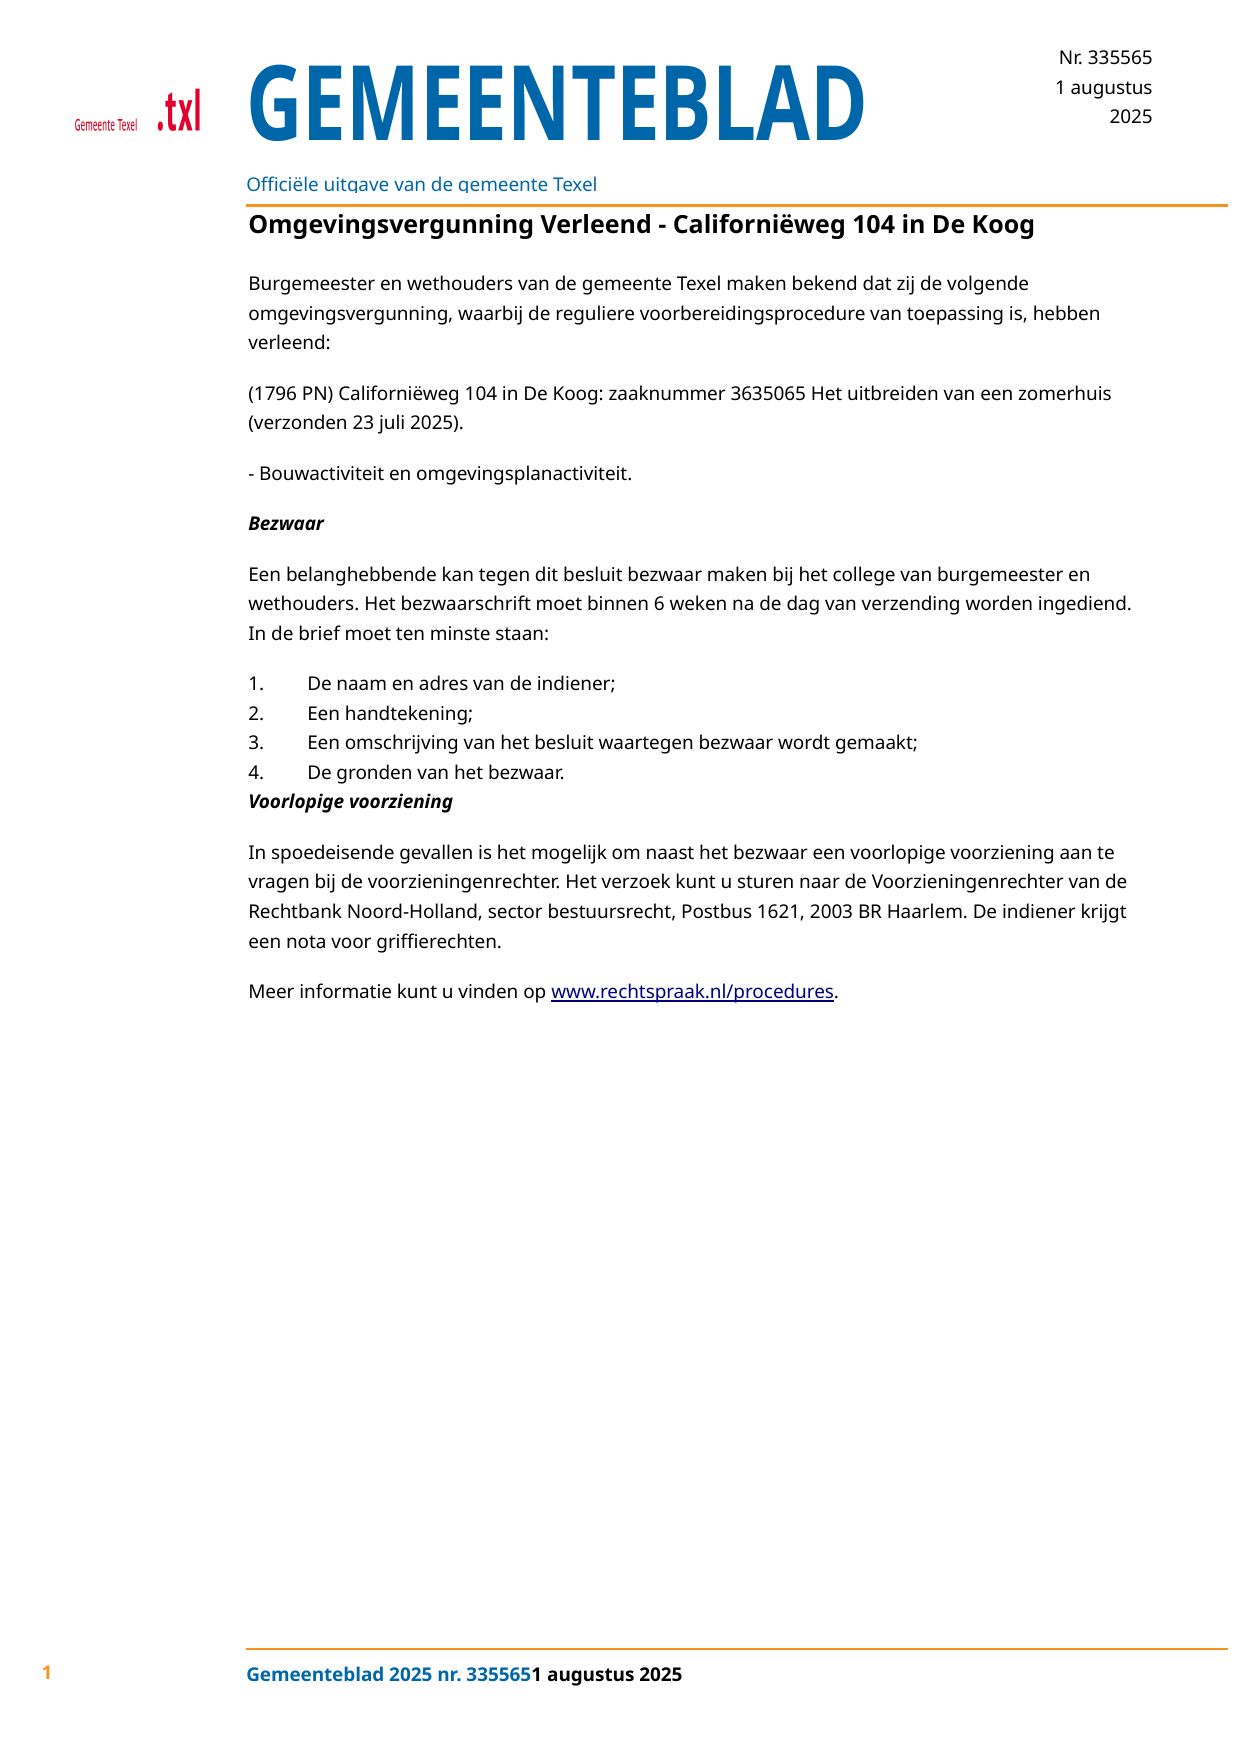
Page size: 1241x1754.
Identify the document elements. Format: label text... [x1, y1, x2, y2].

text Meer informatie kunt u vinden op www.rechtspraak.nl/procedures. [248, 978, 1152, 1004]
list De naam en adres van de indiener; [248, 670, 1152, 696]
text Voorlopige voorziening [248, 789, 1152, 814]
text (1796 PN) Californiëweg 104 in De Koog: zaaknummer 3635065 Het uitbreiden van een zomerhuis (verzonden 23 juli 2025). [248, 380, 1152, 435]
text Een belanghebbende kan tegen dit besluit bezwaar maken bij het college van burgemeester en wethouders. Het bezwaarschrift moet binnen 6 weken na de dag van verzending worden ingediend. In de brief moet ten minste staan: [248, 561, 1152, 646]
list Een handtekening; [248, 700, 1152, 726]
text Burgemeester en wethouders van de gemeente Texel maken bekend dat zij de volgende omgevingsvergunning, waarbij de reguliere voorbereidingsprocedure van toepassing is, hebben verleend: [248, 270, 1152, 355]
text Omgevingsvergunning Verleend - Californiëweg 104 in De Koog [248, 207, 1152, 241]
list Een omschrijving van het besluit waartegen bezwaar wordt gemaakt; [248, 729, 1152, 755]
list De gronden van het bezwaar. [248, 759, 1152, 785]
text - Bouwactiviteit en omgevingsplanactiviteit. [248, 460, 1152, 486]
picture [41, 47, 231, 172]
text In spoedeisende gevallen is het mogelijk om naast het bezwaar een voorlopige voorziening aan te vragen bij de voorzieningenrechter. Het verzoek kunt u sturen naar de Voorzieningenrechter van de Rechtbank Noord-Holland, sector bestuursrecht, Postbus 1621, 2003 BR Haarlem. De indiener krijgt een nota voor griffierechten. [248, 839, 1152, 953]
text Bezwaar [248, 510, 1152, 536]
